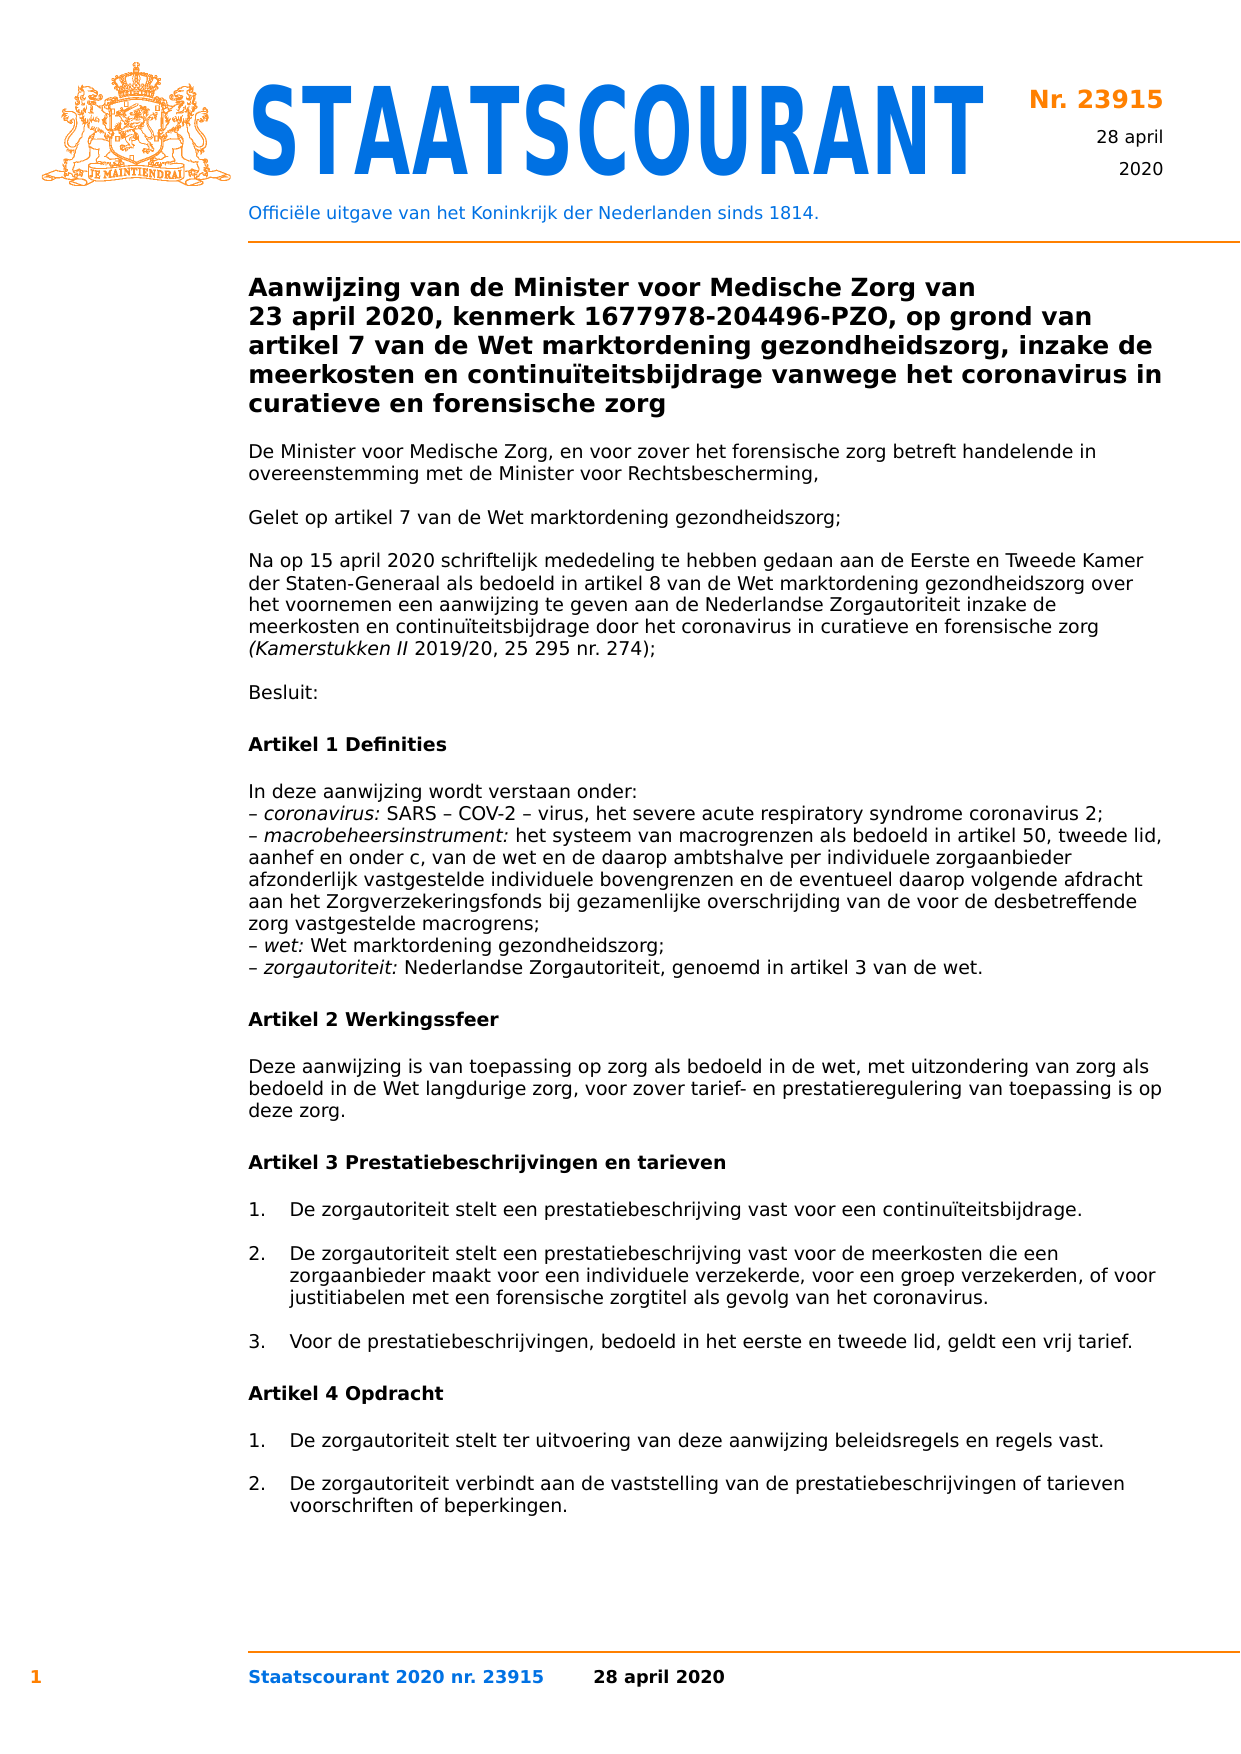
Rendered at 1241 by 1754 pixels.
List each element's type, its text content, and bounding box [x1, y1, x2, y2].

text Besluit: [248, 682, 1163, 704]
table_header [25, 62, 248, 241]
table_header Nr. 23915 [998, 62, 1240, 121]
text Gelet op artikel 7 van de Wet marktordening gezondheidszorg; [248, 507, 1163, 528]
text 1. De zorgautoriteit stelt ter uitvoering van deze aanwijzing beleidsregels en regels vast. [248, 1429, 1163, 1451]
subtitle Artikel 4 Opdracht [248, 1382, 1163, 1404]
text 2. De zorgautoriteit verbindt aan de vaststelling van de prestatiebeschrijvingen of tarieven voorschriften of beperkingen. [248, 1473, 1163, 1517]
table_cell Officiële uitgave van het Koninkrijk der Nederlanden sinds 1814. [248, 203, 1240, 241]
text – wet: Wet marktordening gezondheidszorg; [248, 935, 1163, 957]
text – zorgautoriteit: Nederlandse Zorgautoriteit, genoemd in artikel 3 van de wet. [248, 957, 1163, 979]
text – macrobeheersinstrument: het systeem van macrogrenzen als bedoeld in artikel 50, tweede lid, aanhef en onder c, van de wet en de daarop ambtshalve per individuele zorgaanbieder afzonderlijk vastgestelde individuele bovengrenzen en de eventueel daarop volgende afdracht aan het Zorgverzekeringsfonds bij gezamenlijke overschrijding van de voor de desbetreffende zorg vastgestelde macrogrens; [248, 825, 1163, 935]
text – coronavirus: SARS – COV-2 – virus, het severe acute respiratory syndrome coronavirus 2; [248, 803, 1163, 825]
subtitle Artikel 2 Werkingssfeer [248, 1009, 1163, 1031]
table_cell 2020 [998, 153, 1240, 203]
subtitle Aanwijzing van de Minister voor Medische Zorg van 23 april 2020, kenmerk 1677978-204496-PZO, op grond van artikel 7 van de Wet marktordening gezondheidszorg, inzake de meerkosten en continuïteitsbijdrage vanwege het coronavirus in curatieve en forensische zorg [248, 273, 1163, 419]
table_cell 28 april [998, 121, 1240, 153]
subtitle Artikel 1 Definities [248, 734, 1163, 756]
text In deze aanwijzing wordt verstaan onder: [248, 781, 1163, 803]
text Na op 15 april 2020 schriftelijk mededeling te hebben gedaan aan de Eerste en Tweede Kamer der Staten-Generaal als bedoeld in artikel 8 van de Wet marktordening gezondheidszorg over het voornemen een aanwijzing te geven aan de Nederlandse Zorgautoriteit inzake de meerkosten en continuïteitsbijdrage door het coronavirus in curatieve en forensische zorg (Kamerstukken II 2019/20, 25 295 nr. 274); [248, 550, 1163, 660]
text 1. De zorgautoriteit stelt een prestatiebeschrijving vast voor een continuïteitsbijdrage. [248, 1199, 1163, 1221]
text Deze aanwijzing is van toepassing op zorg als bedoeld in de wet, met uitzondering van zorg als bedoeld in de Wet langdurige zorg, voor zover tarief- en prestatieregulering van toepassing is op deze zorg. [248, 1056, 1163, 1122]
text 2. De zorgautoriteit stelt een prestatiebeschrijving vast voor de meerkosten die een zorgaanbieder maakt voor een individuele verzekerde, voor een groep verzekerden, of voor justitiabelen met een forensische zorgtitel als gevolg van het coronavirus. [248, 1243, 1163, 1309]
subtitle Artikel 3 Prestatiebeschrijvingen en tarieven [248, 1152, 1163, 1174]
text 3. Voor de prestatiebeschrijvingen, bedoeld in het eerste en tweede lid, geldt een vrij tarief. [248, 1331, 1163, 1352]
text De Minister voor Medische Zorg, en voor zover het forensische zorg betreft handelende in overeenstemming met de Minister voor Rechtsbescherming, [248, 441, 1163, 485]
table_header STAATSCOURANT [248, 62, 998, 203]
picture [41, 62, 231, 186]
